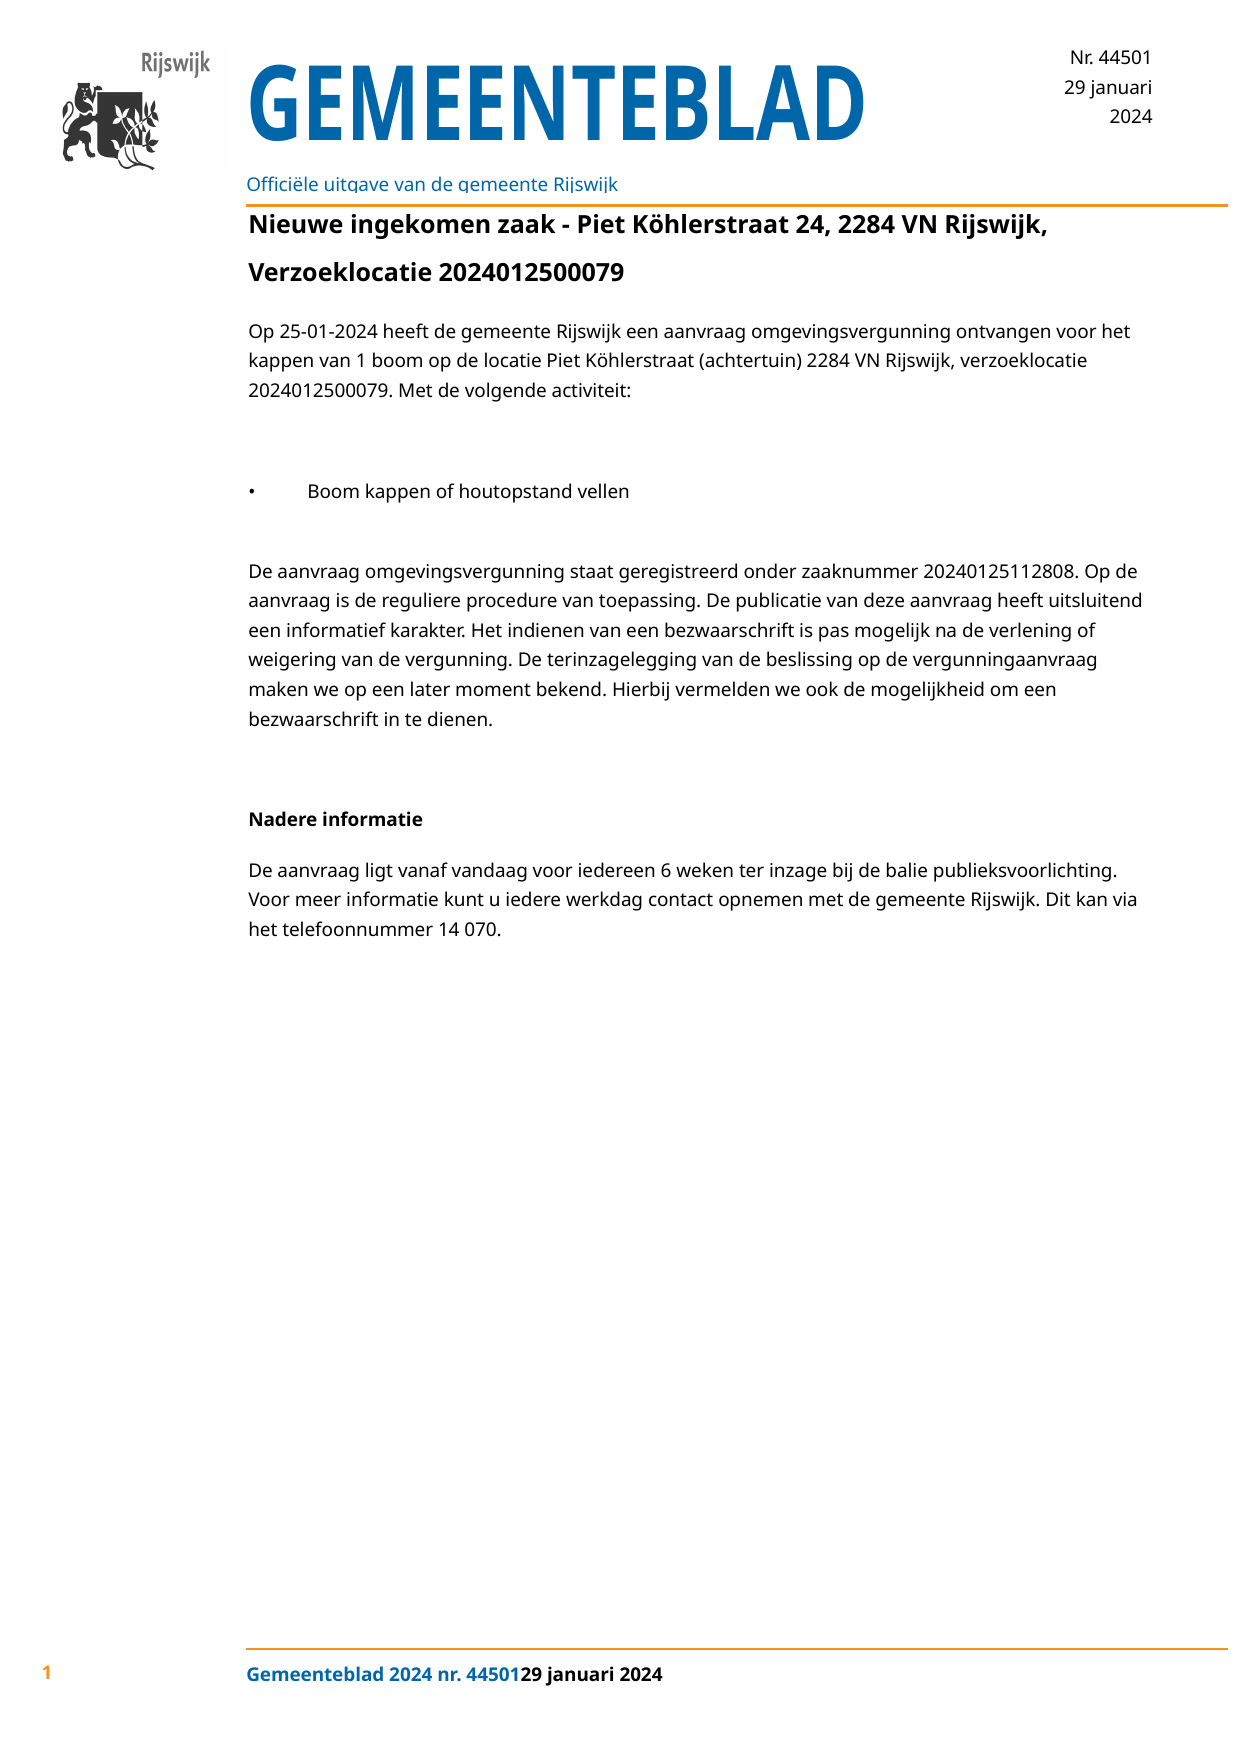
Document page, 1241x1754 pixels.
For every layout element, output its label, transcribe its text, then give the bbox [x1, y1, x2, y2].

text Nadere informatie [248, 807, 1152, 832]
list Boom kappen of houtopstand vellen [248, 478, 1152, 504]
text Nieuwe ingekomen zaak - Piet Köhlerstraat 24, 2284 VN Rijswijk, Verzoeklocatie 2024012500079 [248, 207, 1152, 288]
text De aanvraag ligt vanaf vandaag voor iedereen 6 weken ter inzage bij de balie publieksvoorlichting. Voor meer informatie kunt u iedere werkdag contact opnemen met de gemeente Rijswijk. Dit kan via het telefoonnummer 14 070. [248, 857, 1152, 942]
text Op 25-01-2024 heeft de gemeente Rijswijk een aanvraag omgevingsvergunning ontvangen voor het kappen van 1 boom op de locatie Piet Köhlerstraat (achtertuin) 2284 VN Rijswijk, verzoeklocatie 2024012500079. Met de volgende activiteit: [248, 318, 1152, 403]
text De aanvraag omgevingsvergunning staat geregistreerd onder zaaknummer 20240125112808. Op de aanvraag is de reguliere procedure van toepassing. De publicatie van deze aanvraag heeft uitsluitend een informatief karakter. Het indienen van een bezwaarschrift is pas mogelijk na de verlening of weigering van de vergunning. De terinzagelegging van de beslissing op de vergunningaanvraag maken we op een later moment bekend. Hierbij vermelden we ook de mogelijkheid om een bezwaarschrift in te dienen. [248, 558, 1152, 732]
picture [41, 47, 231, 172]
